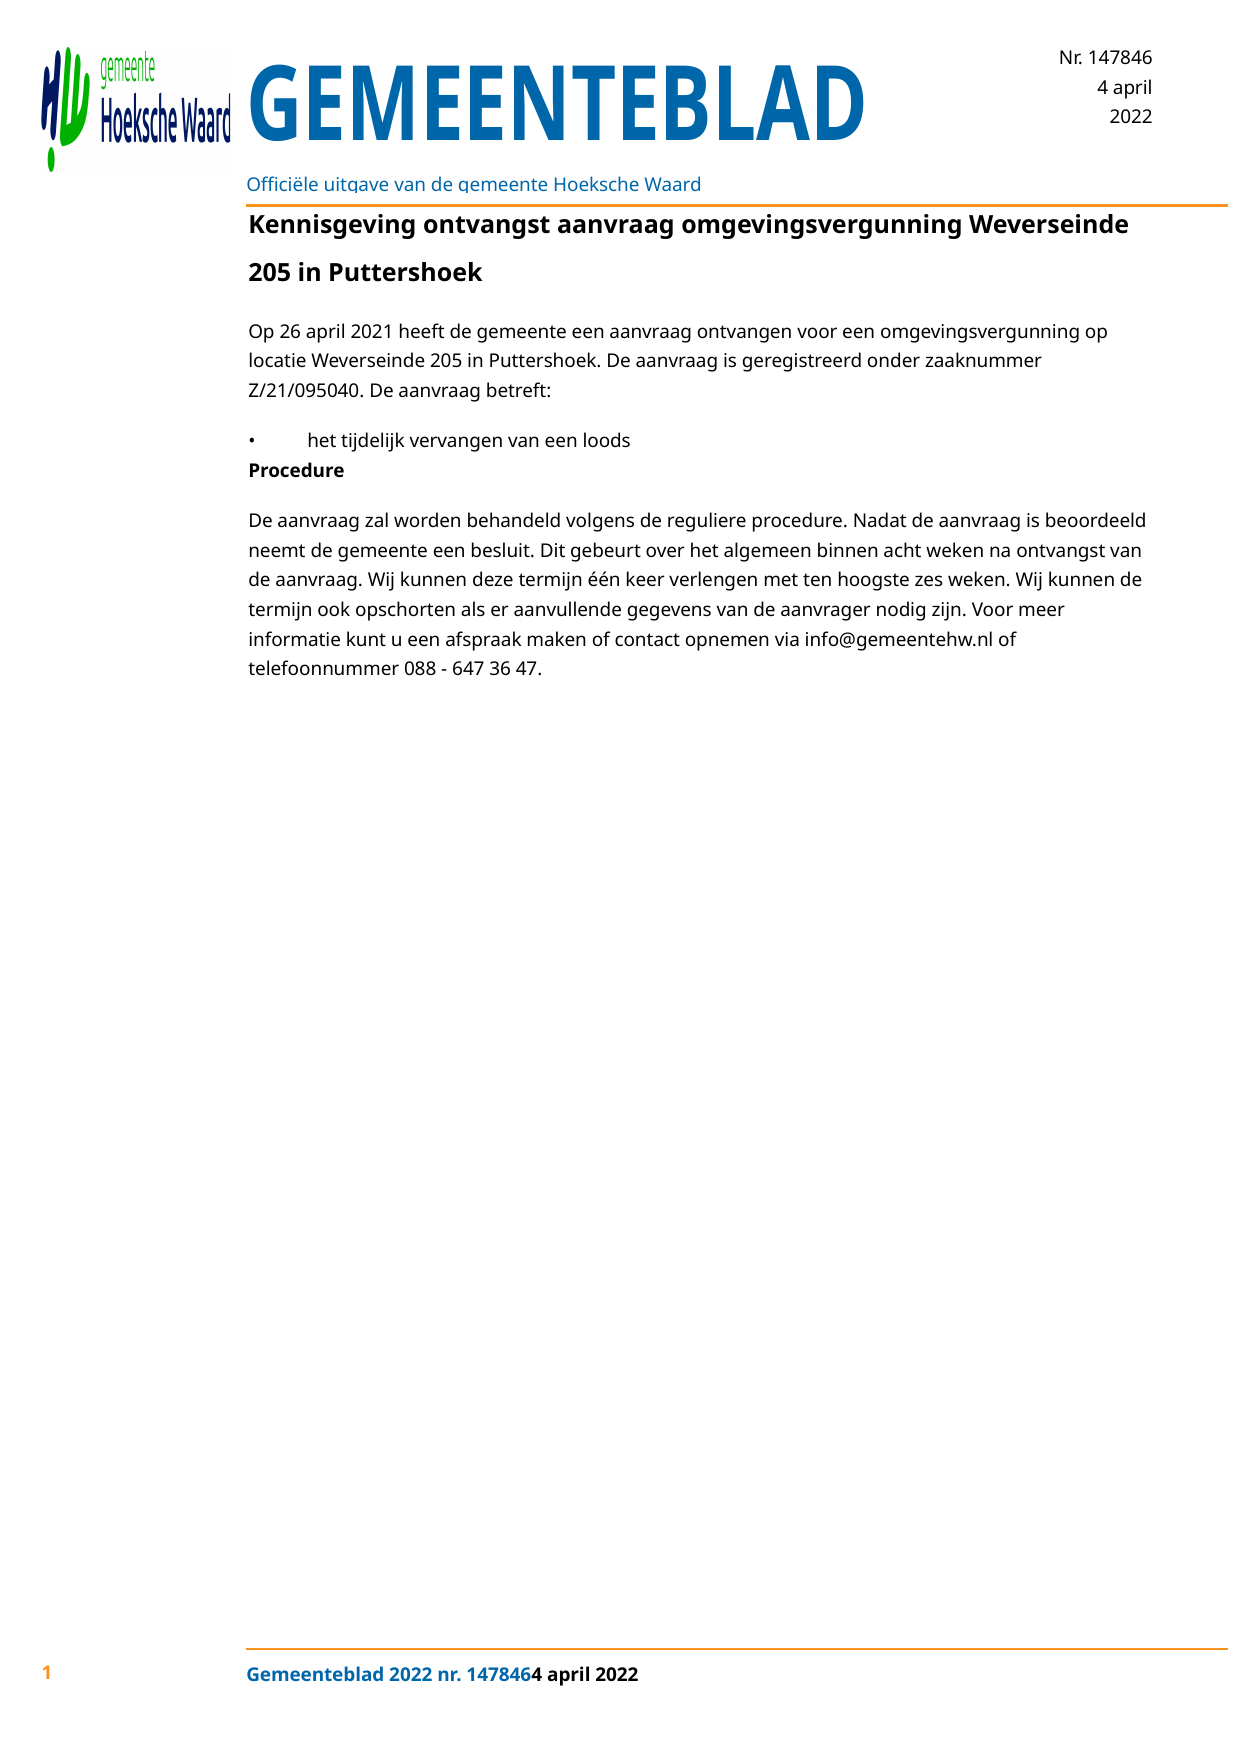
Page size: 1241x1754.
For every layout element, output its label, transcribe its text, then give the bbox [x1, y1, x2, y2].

text Procedure [248, 457, 1152, 483]
text Op 26 april 2021 heeft de gemeente een aanvraag ontvangen voor een omgevingsvergunning op locatie Weverseinde 205 in Puttershoek. De aanvraag is geregistreerd onder zaaknummer Z/21/095040. De aanvraag betreft: [248, 318, 1152, 403]
text Kennisgeving ontvangst aanvraag omgevingsvergunning Weverseinde 205 in Puttershoek [248, 207, 1152, 288]
picture [41, 47, 231, 172]
list het tijdelijk vervangen van een loods [248, 427, 1152, 453]
text De aanvraag zal worden behandeld volgens de reguliere procedure. Nadat de aanvraag is beoordeeld neemt de gemeente een besluit. Dit gebeurt over het algemeen binnen acht weken na ontvangst van de aanvraag. Wij kunnen deze termijn één keer verlengen met ten hoogste zes weken. Wij kunnen de termijn ook opschorten als er aanvullende gegevens van de aanvrager nodig zijn. Voor meer informatie kunt u een afspraak maken of contact opnemen via info@gemeentehw.nl of telefoonnummer 088 - 647 36 47. [248, 507, 1152, 681]
